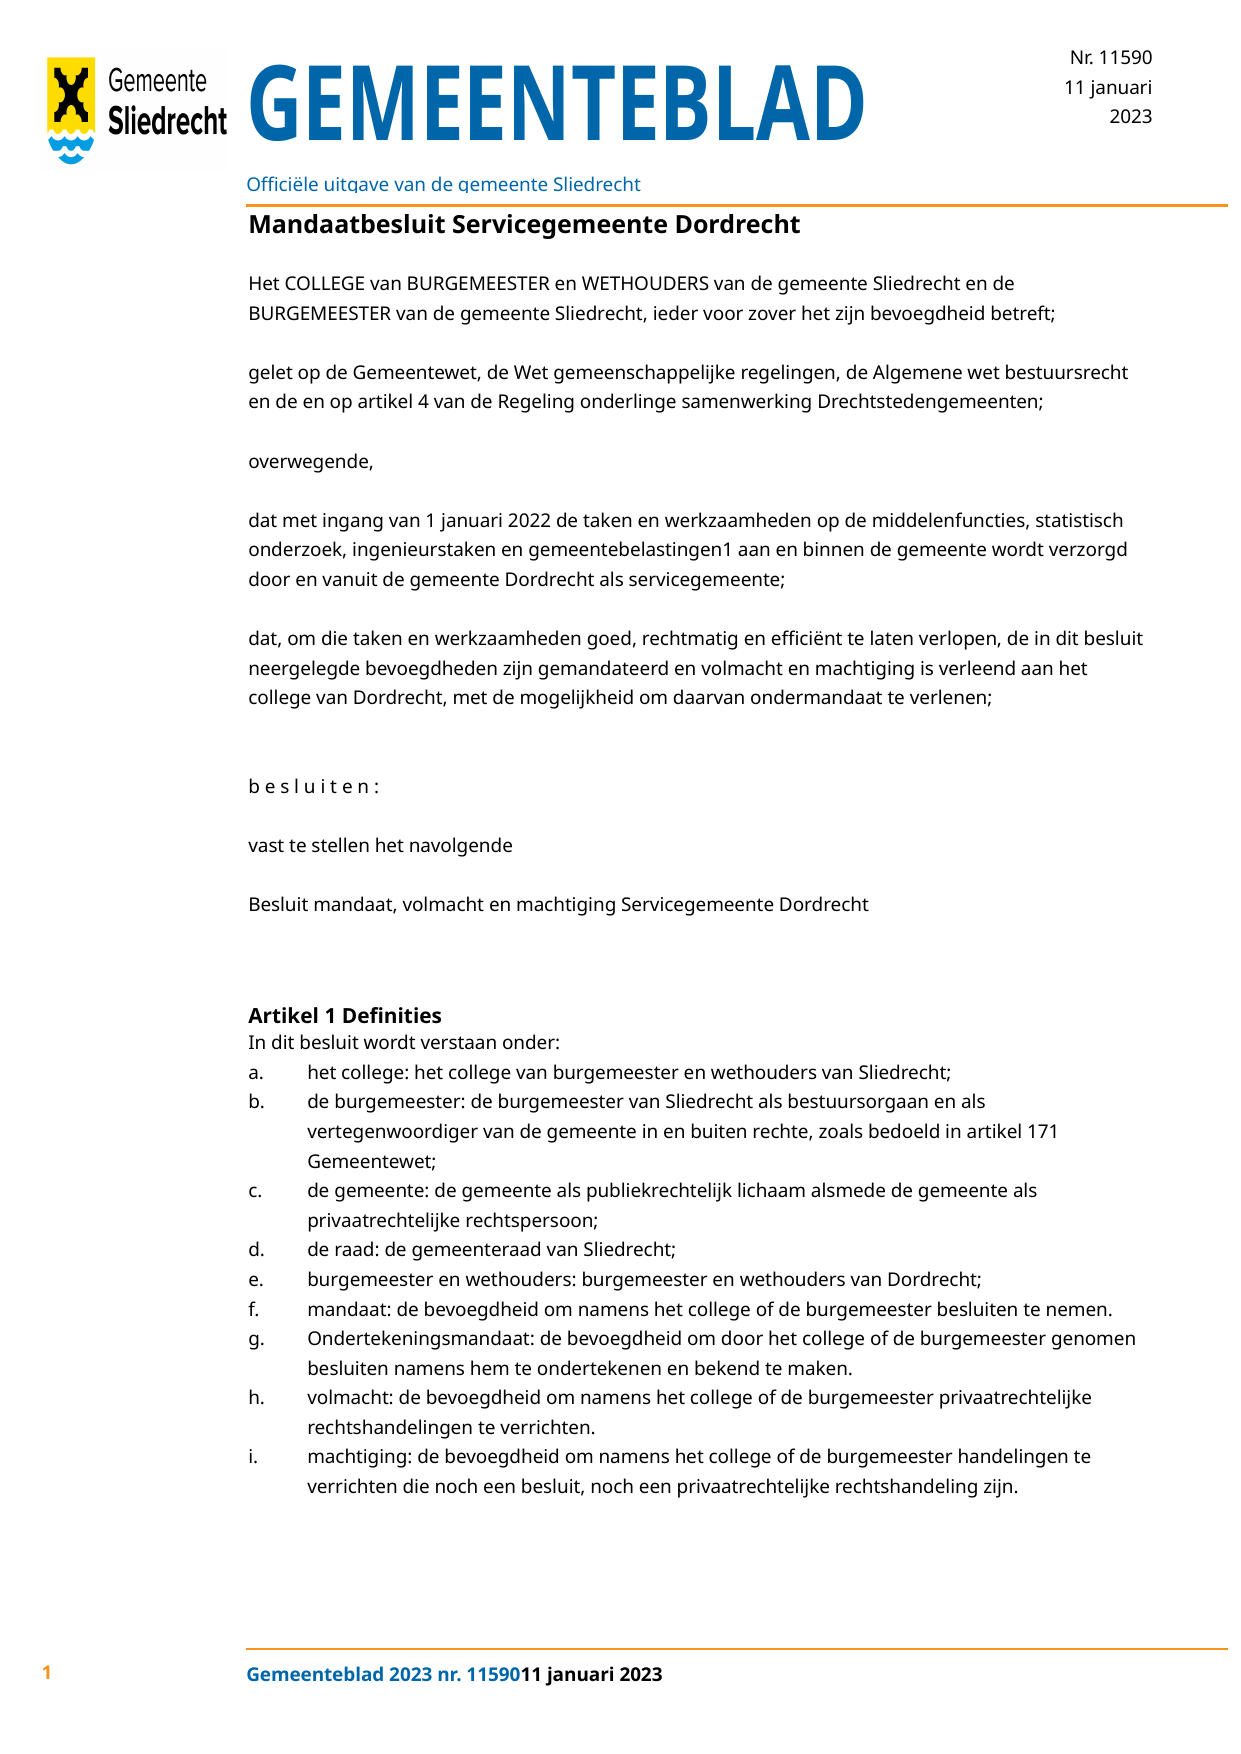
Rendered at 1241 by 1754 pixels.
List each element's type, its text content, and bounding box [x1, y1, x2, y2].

text vast te stellen het navolgende [248, 832, 1152, 858]
list de raad: de gemeenteraad van Sliedrecht; [248, 1237, 1152, 1262]
text Het COLLEGE van BURGEMEESTER en WETHOUDERS van de gemeente Sliedrecht en de BURGEMEESTER van de gemeente Sliedrecht, ieder voor zover het zijn bevoegdheid betreft; [248, 270, 1152, 326]
text dat met ingang van 1 januari 2022 de taken en werkzaamheden op de middelenfuncties, statistisch onderzoek, ingenieurstaken en gemeentebelastingen1 aan en binnen de gemeente wordt verzorgd door en vanuit de gemeente Dordrecht als servicegemeente; [248, 507, 1152, 592]
text gelet op de Gemeentewet, de Wet gemeenschappelijke regelingen, de Algemene wet bestuursrecht en de en op artikel 4 van de Regeling onderlinge samenwerking Drechtstedengemeenten; [248, 359, 1152, 414]
text Artikel 1 Definities [248, 1001, 1152, 1029]
list mandaat: de bevoegdheid om namens het college of de burgemeester besluiten te nemen. [248, 1296, 1152, 1322]
list Ondertekeningsmandaat: de bevoegdheid om door het college of de burgemeester genomen besluiten namens hem te ondertekenen en bekend te maken. [248, 1325, 1152, 1381]
list burgemeester en wethouders: burgemeester en wethouders van Dordrecht; [248, 1266, 1152, 1292]
text In dit besluit wordt verstaan onder: [248, 1029, 1152, 1055]
list machtiging: de bevoegdheid om namens het college of de burgemeester handelingen te verrichten die noch een besluit, noch een privaatrechtelijke rechtshandeling zijn. [248, 1444, 1152, 1499]
list volmacht: de bevoegdheid om namens het college of de burgemeester privaatrechtelijke rechtshandelingen te verrichten. [248, 1384, 1152, 1440]
list de gemeente: de gemeente als publiekrechtelijk lichaam alsmede de gemeente als privaatrechtelijke rechtspersoon; [248, 1177, 1152, 1233]
text Besluit mandaat, volmacht en machtiging Servicegemeente Dordrecht [248, 892, 1152, 917]
list het college: het college van burgemeester en wethouders van Sliedrecht; [248, 1059, 1152, 1085]
picture [41, 47, 231, 172]
text Mandaatbesluit Servicegemeente Dordrecht [248, 207, 1152, 241]
text dat, om die taken en werkzaamheden goed, rechtmatig en efficiënt te laten verlopen, de in dit besluit neergelegde bevoegdheden zijn gemandateerd en volmacht en machtiging is verleend aan het college van Dordrecht, met de mogelijkheid om daarvan ondermandaat te verlenen; [248, 625, 1152, 710]
list de burgemeester: de burgemeester van Sliedrecht als bestuursorgaan en als vertegenwoordiger van de gemeente in en buiten rechte, zoals bedoeld in artikel 171 Gemeentewet; [248, 1089, 1152, 1174]
text b e s l u i t e n : [248, 773, 1152, 799]
text overwegende, [248, 448, 1152, 473]
